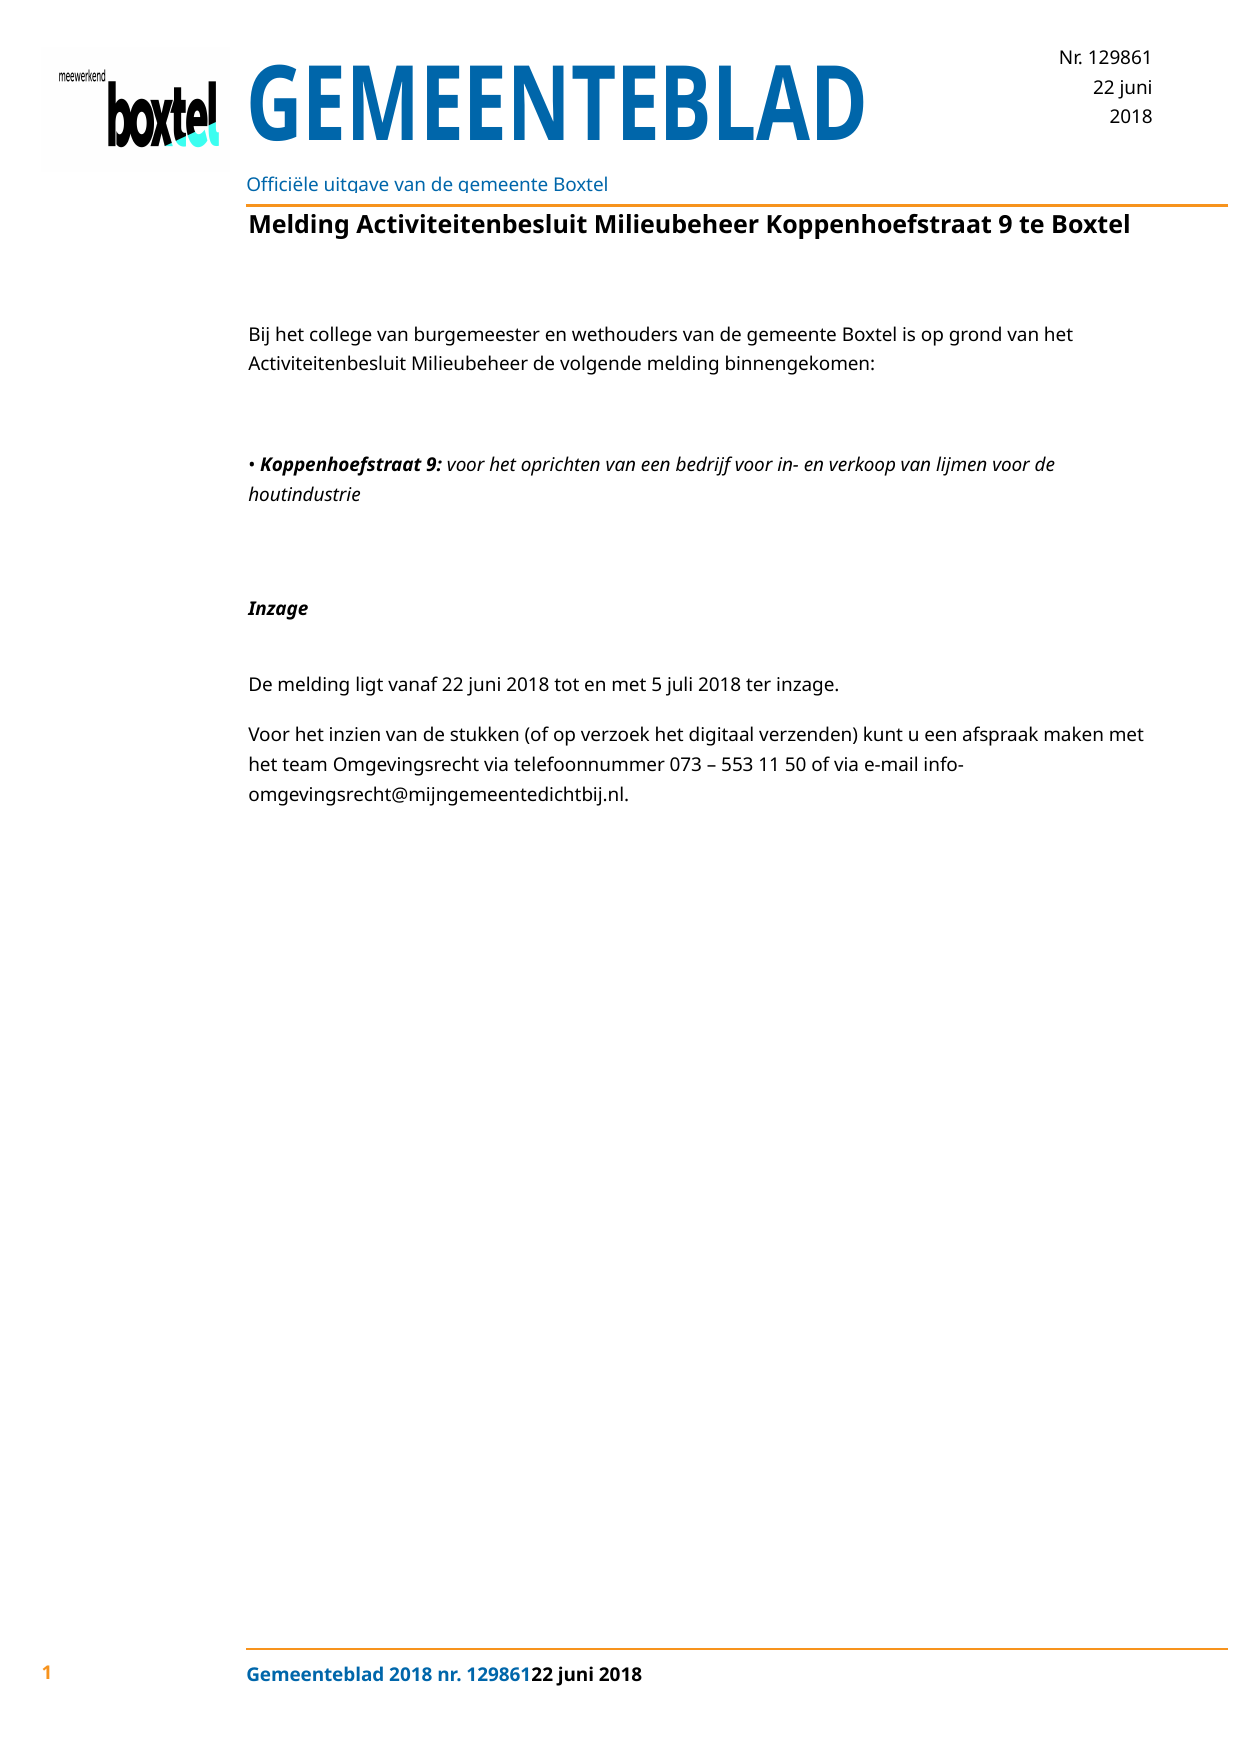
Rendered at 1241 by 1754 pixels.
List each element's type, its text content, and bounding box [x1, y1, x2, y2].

picture [41, 47, 231, 172]
text Bij het college van burgemeester en wethouders van de gemeente Boxtel is op grond van het Activiteitenbesluit Milieubeheer de volgende melding binnengekomen: [248, 321, 1152, 376]
text • Koppenhoefstraat 9: voor het oprichten van een bedrijf voor in- en verkoop van lijmen voor de houtindustrie [248, 451, 1152, 506]
text Melding Activiteitenbesluit Milieubeheer Koppenhoefstraat 9 te Boxtel [248, 207, 1152, 241]
text Voor het inzien van de stukken (of op verzoek het digitaal verzenden) kunt u een afspraak maken met het team Omgevingsrecht via telefoonnummer 073 – 553 11 50 of via e-mail info-omgevingsrecht@mijngemeentedichtbij.nl. [248, 722, 1152, 807]
text Inzage [248, 595, 1152, 621]
text De melding ligt vanaf 22 juni 2018 tot en met 5 juli 2018 ter inzage. [248, 671, 1152, 697]
